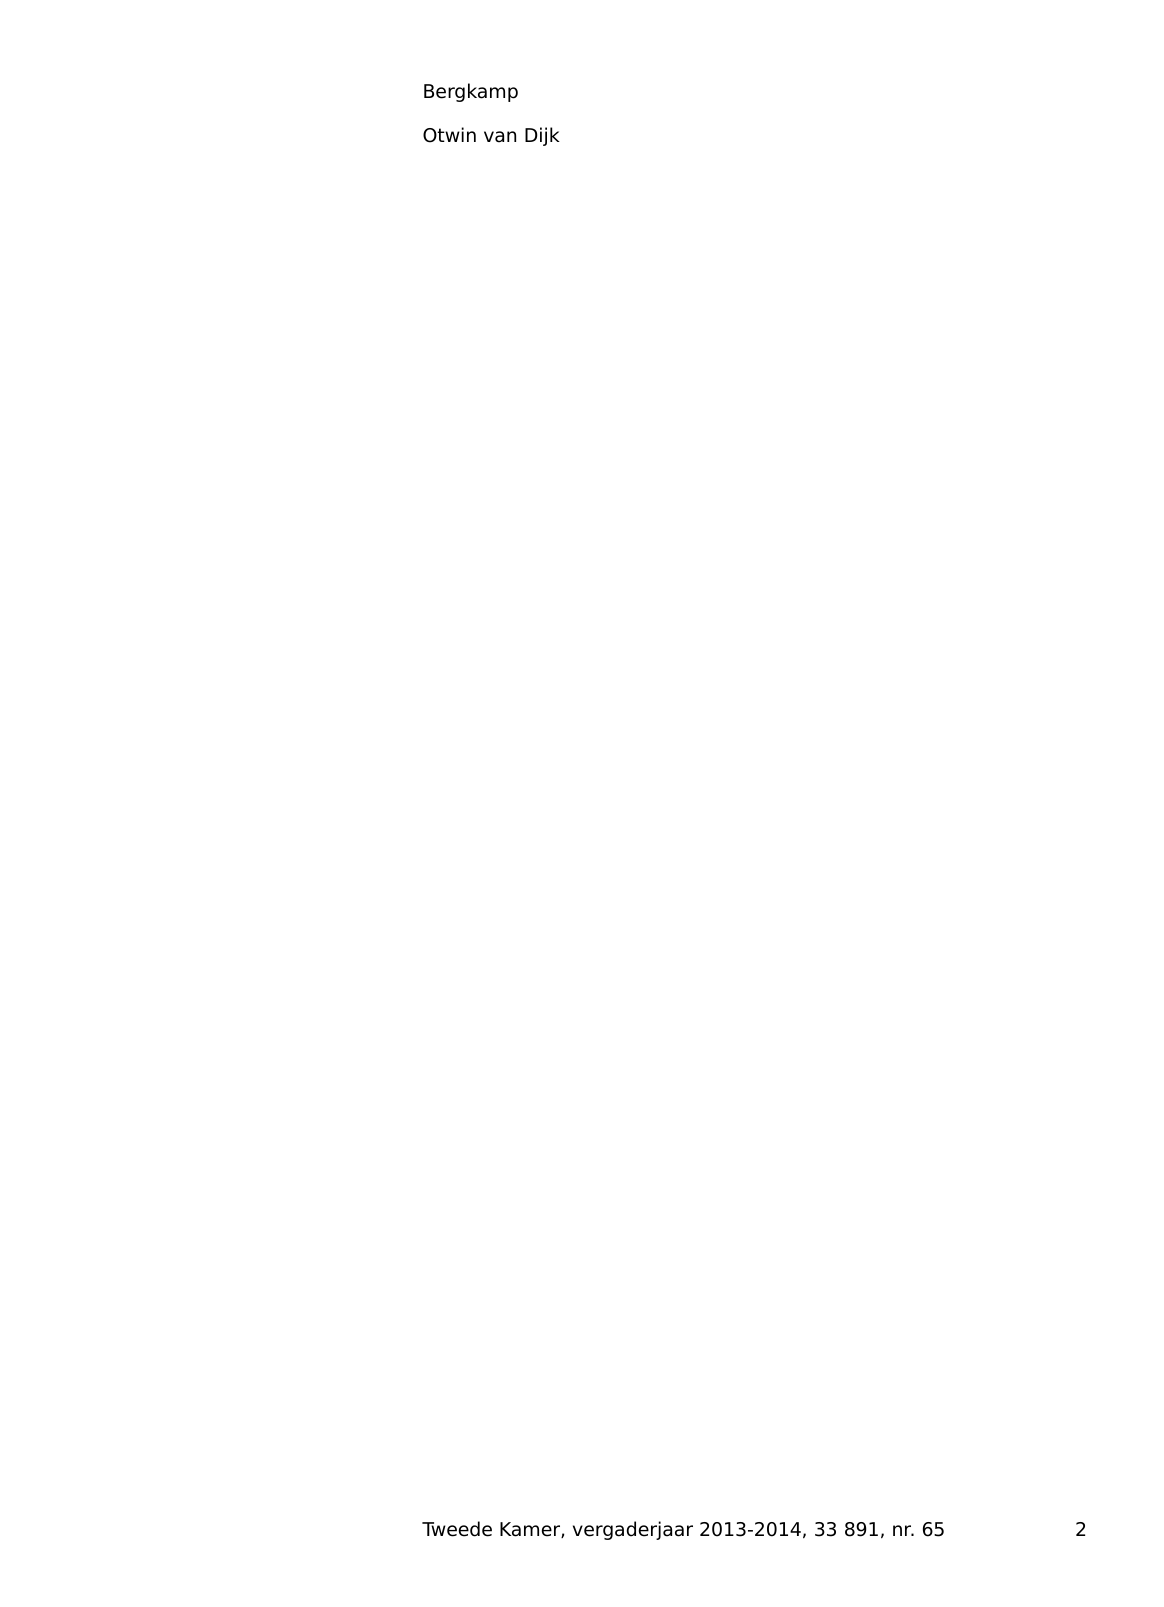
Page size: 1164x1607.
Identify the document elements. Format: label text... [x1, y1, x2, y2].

text Bergkamp Otwin van Dijk [422, 59, 1087, 147]
